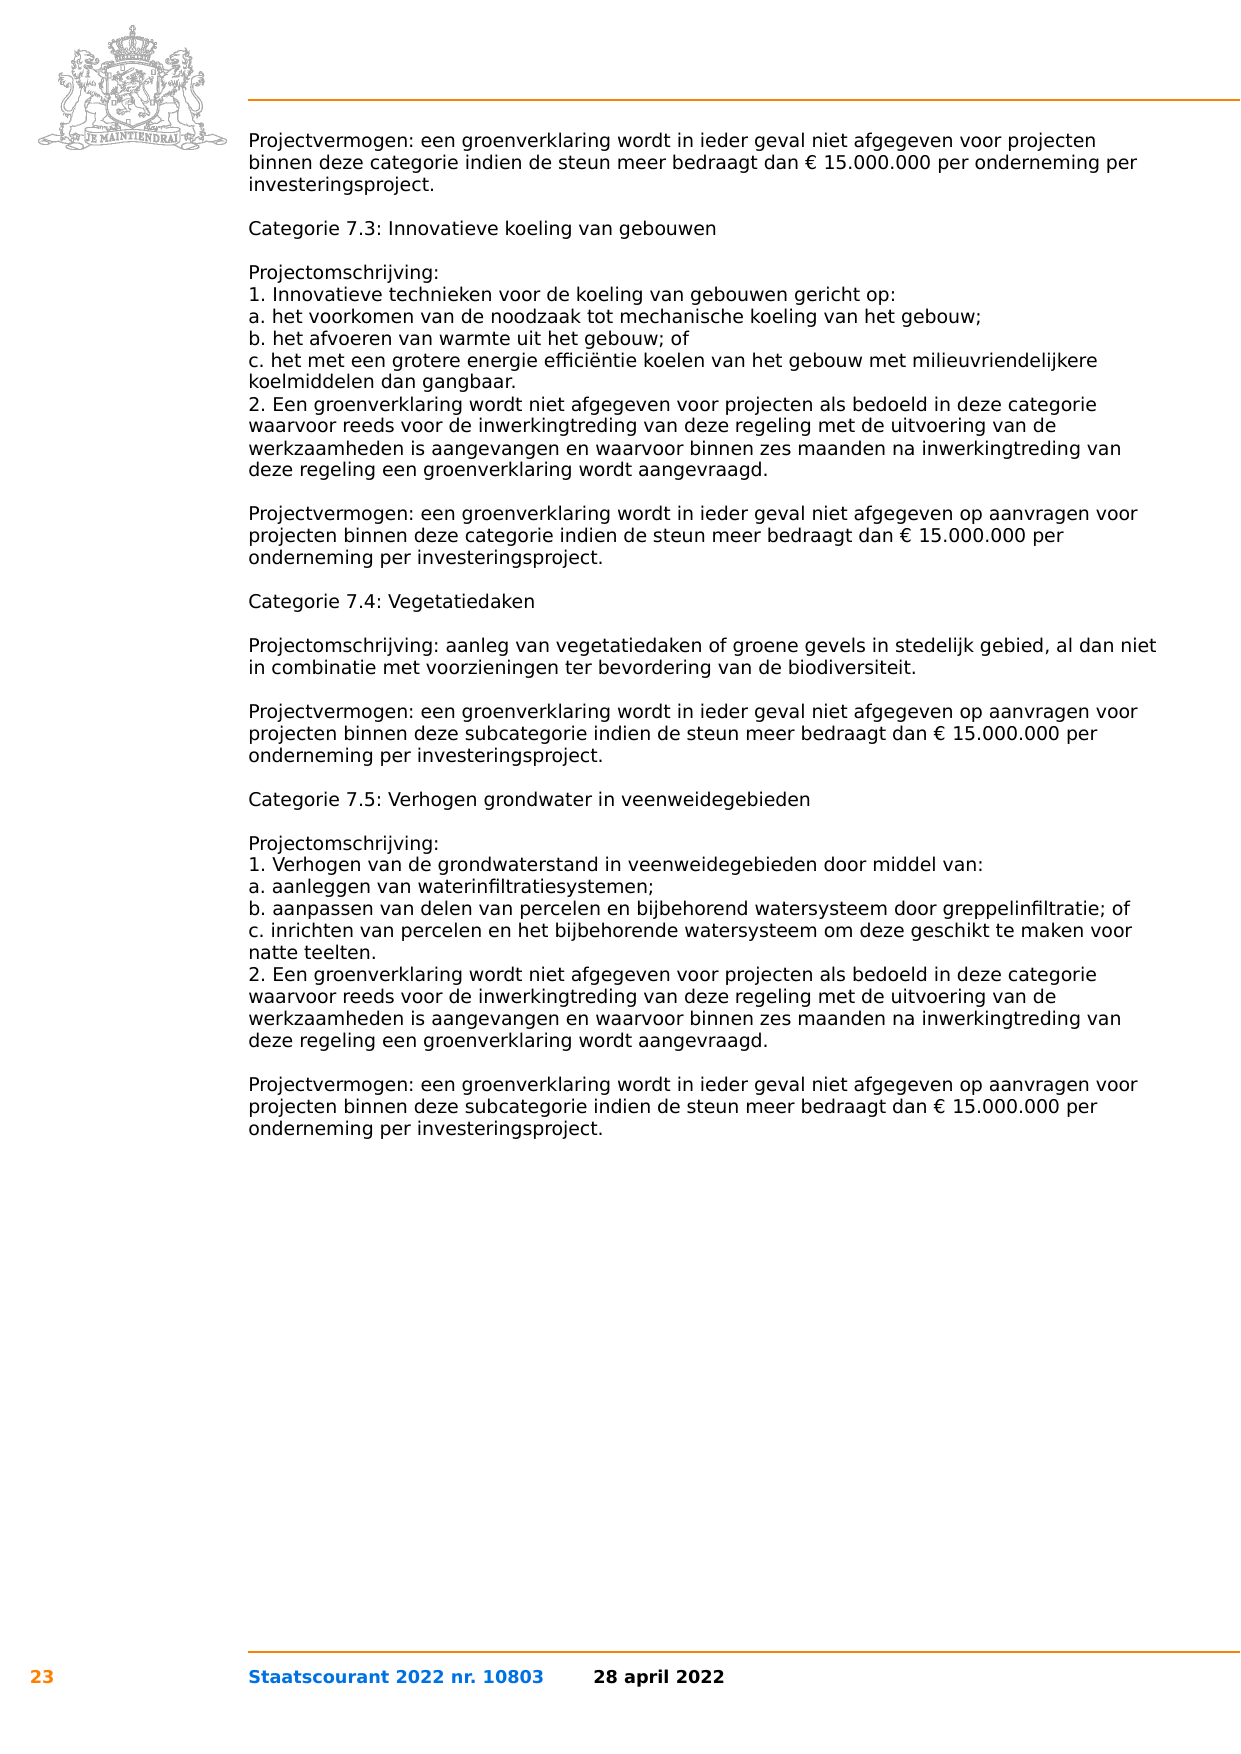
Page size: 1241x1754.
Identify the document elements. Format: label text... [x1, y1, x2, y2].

picture [38, 25, 227, 150]
text 1. Verhogen van de grondwaterstand in veenweidegebieden door middel van: [248, 854, 1163, 876]
text b. aanpassen van delen van percelen en bijbehorend watersysteem door greppelinfiltratie; of [248, 898, 1163, 920]
text Projectvermogen: een groenverklaring wordt in ieder geval niet afgegeven op aanvragen voor projecten binnen deze categorie indien de steun meer bedraagt dan € 15.000.000 per onderneming per investeringsproject. [248, 503, 1163, 569]
text Projectomschrijving: [248, 832, 1163, 854]
text Projectomschrijving: aanleg van vegetatiedaken of groene gevels in stedelijk gebied, al dan niet in combinatie met voorzieningen ter bevordering van de biodiversiteit. [248, 635, 1163, 679]
text c. het met een grotere energie efficiëntie koelen van het gebouw met milieuvriendelijkere koelmiddelen dan gangbaar. [248, 349, 1163, 393]
text 2. Een groenverklaring wordt niet afgegeven voor projecten als bedoeld in deze categorie waarvoor reeds voor de inwerkingtreding van deze regeling met de uitvoering van de werkzaamheden is aangevangen en waarvoor binnen zes maanden na inwerkingtreding van deze regeling een groenverklaring wordt aangevraagd. [248, 964, 1163, 1052]
text a. het voorkomen van de noodzaak tot mechanische koeling van het gebouw; [248, 306, 1163, 327]
text 1. Innovatieve technieken voor de koeling van gebouwen gericht op: [248, 283, 1163, 306]
text b. het afvoeren van warmte uit het gebouw; of [248, 327, 1163, 349]
text Projectvermogen: een groenverklaring wordt in ieder geval niet afgegeven op aanvragen voor projecten binnen deze subcategorie indien de steun meer bedraagt dan € 15.000.000 per onderneming per investeringsproject. [248, 1074, 1163, 1140]
text Projectvermogen: een groenverklaring wordt in ieder geval niet afgegeven op aanvragen voor projecten binnen deze subcategorie indien de steun meer bedraagt dan € 15.000.000 per onderneming per investeringsproject. [248, 701, 1163, 767]
text Categorie 7.5: Verhogen grondwater in veenweidegebieden [248, 788, 1163, 811]
text c. inrichten van percelen en het bijbehorende watersysteem om deze geschikt te maken voor natte teelten. [248, 920, 1163, 964]
text Categorie 7.3: Innovatieve koeling van gebouwen [248, 218, 1163, 240]
text Projectvermogen: een groenverklaring wordt in ieder geval niet afgegeven voor projecten binnen deze categorie indien de steun meer bedraagt dan € 15.000.000 per onderneming per investeringsproject. [248, 130, 1163, 196]
text Projectomschrijving: [248, 262, 1163, 283]
text 2. Een groenverklaring wordt niet afgegeven voor projecten als bedoeld in deze categorie waarvoor reeds voor de inwerkingtreding van deze regeling met de uitvoering van de werkzaamheden is aangevangen en waarvoor binnen zes maanden na inwerkingtreding van deze regeling een groenverklaring wordt aangevraagd. [248, 393, 1163, 481]
text a. aanleggen van waterinfiltratiesystemen; [248, 876, 1163, 898]
text Categorie 7.4: Vegetatiedaken [248, 591, 1163, 613]
